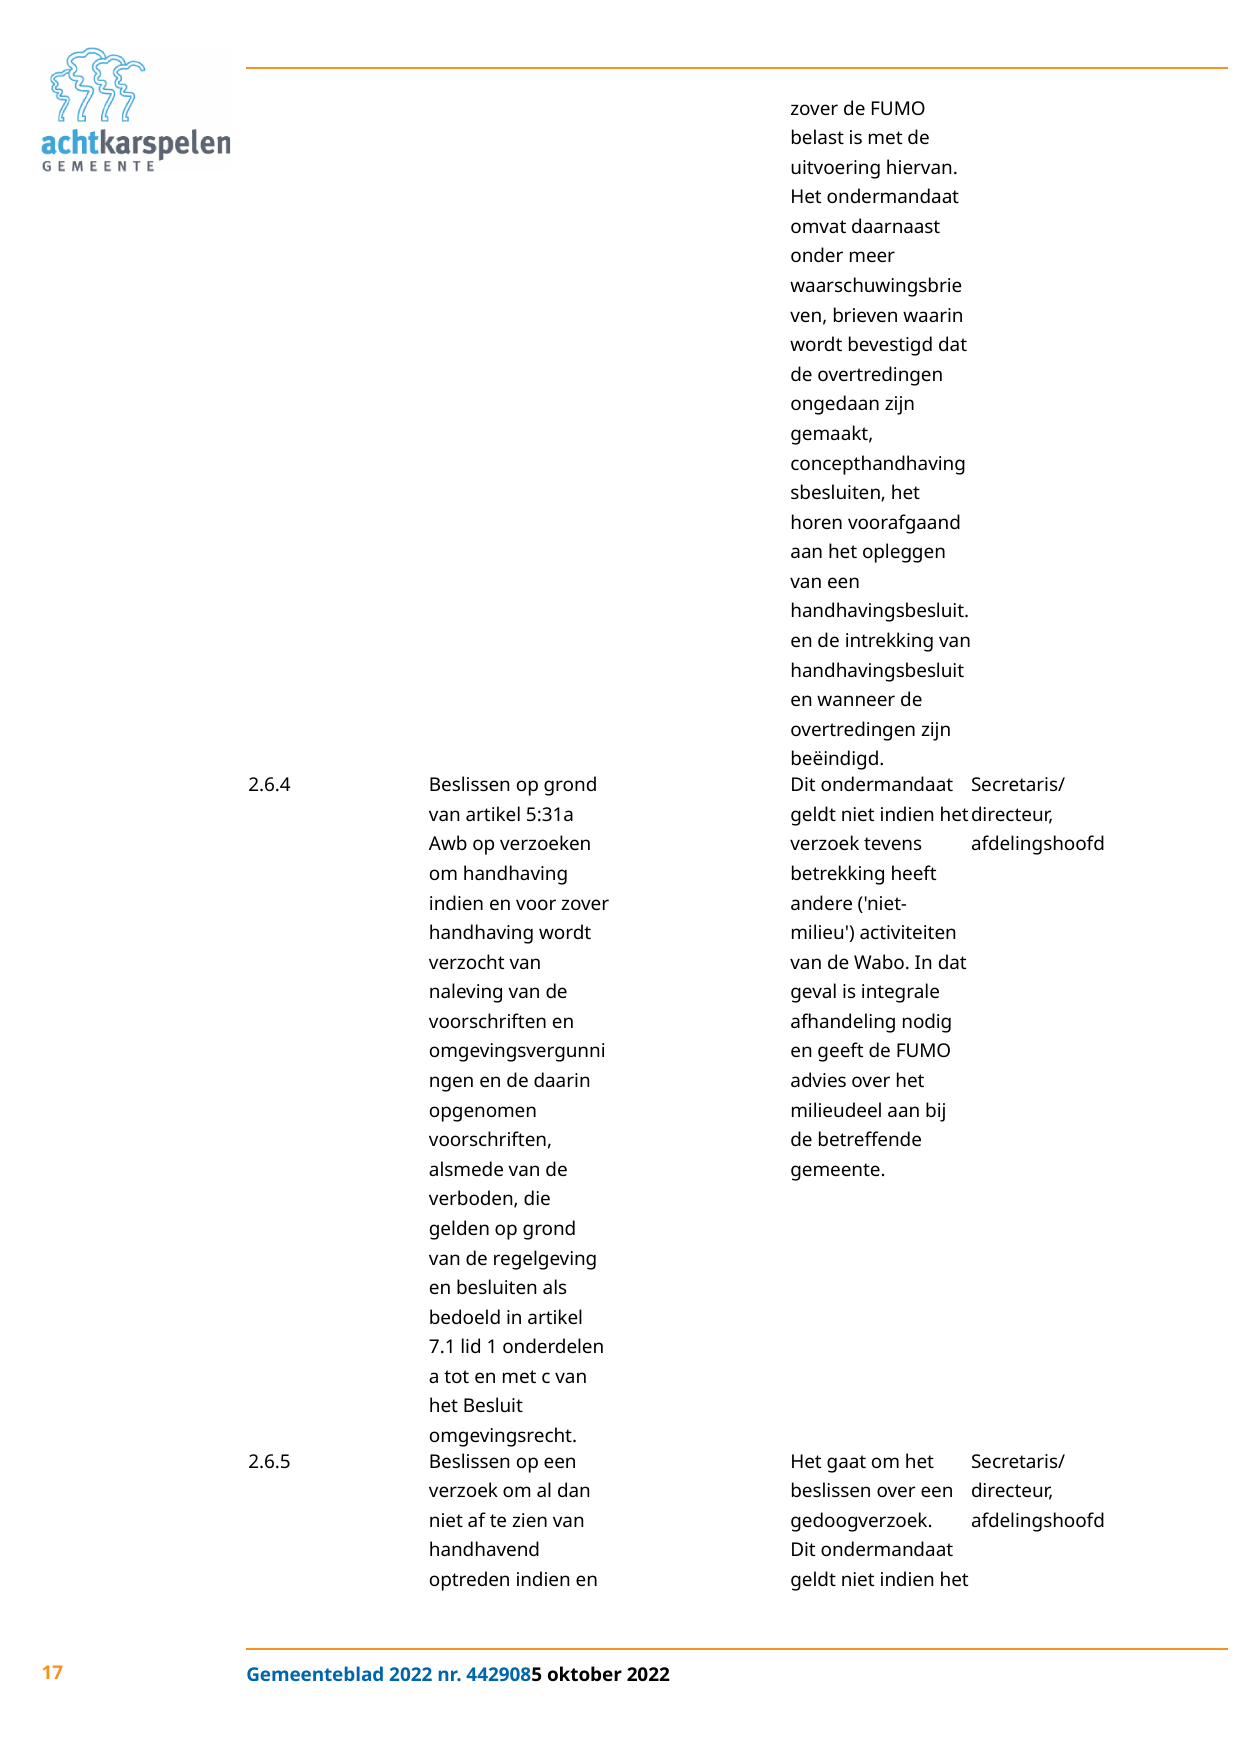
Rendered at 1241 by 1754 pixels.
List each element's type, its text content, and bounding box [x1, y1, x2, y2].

picture [41, 47, 231, 172]
table_cell Beslissen op een verzoek om al dan niet af te zien van handhavend optreden indien en [429, 1448, 609, 1592]
table_cell [429, 95, 609, 771]
table_cell Het gaat om het beslissen over een gedoogverzoek. Dit ondermandaat geldt niet indien het [790, 1448, 971, 1592]
table_cell Beslissen op grond van artikel 5:31a Awb op verzoeken om handhaving indien en voor zover handhaving wordt verzocht van naleving van de voorschriften en omgevingsvergunningen en de daarin opgenomen voorschriften, alsmede van de verboden, die gelden op grond van de regelgeving en besluiten als bedoeld in artikel 7.1 lid 1 onderdelen a tot en met c van het Besluit omgevingsrecht. [429, 771, 609, 1448]
table_cell [609, 1448, 790, 1592]
table_cell [971, 95, 1152, 771]
table_cell zover de FUMO belast is met de uitvoering hiervan. Het ondermandaat omvat daarnaast onder meer waarschuwingsbrieven, brieven waarin wordt bevestigd dat de overtredingen ongedaan zijn gemaakt, concepthandhavingsbesluiten, het horen voorafgaand aan het opleggen van een handhavingsbesluit. en de intrekking van handhavingsbesluiten wanneer de overtredingen zijn beëindigd. [790, 95, 971, 771]
table_cell 2.6.5 [248, 1448, 429, 1592]
table_cell [609, 771, 790, 1448]
table_cell Secretaris/ directeur, afdelingshoofd [971, 1448, 1152, 1592]
table_cell Dit ondermandaat geldt niet indien het verzoek tevens betrekking heeft andere ('niet-milieu') activiteiten van de Wabo. In dat geval is integrale afhandeling nodig en geeft de FUMO advies over het milieudeel aan bij de betreffende gemeente. [790, 771, 971, 1448]
table_cell Secretaris/ directeur, afdelingshoofd [971, 771, 1152, 1448]
table_cell [609, 95, 790, 771]
table_cell 2.6.4 [248, 771, 429, 1448]
table_cell [248, 95, 429, 771]
